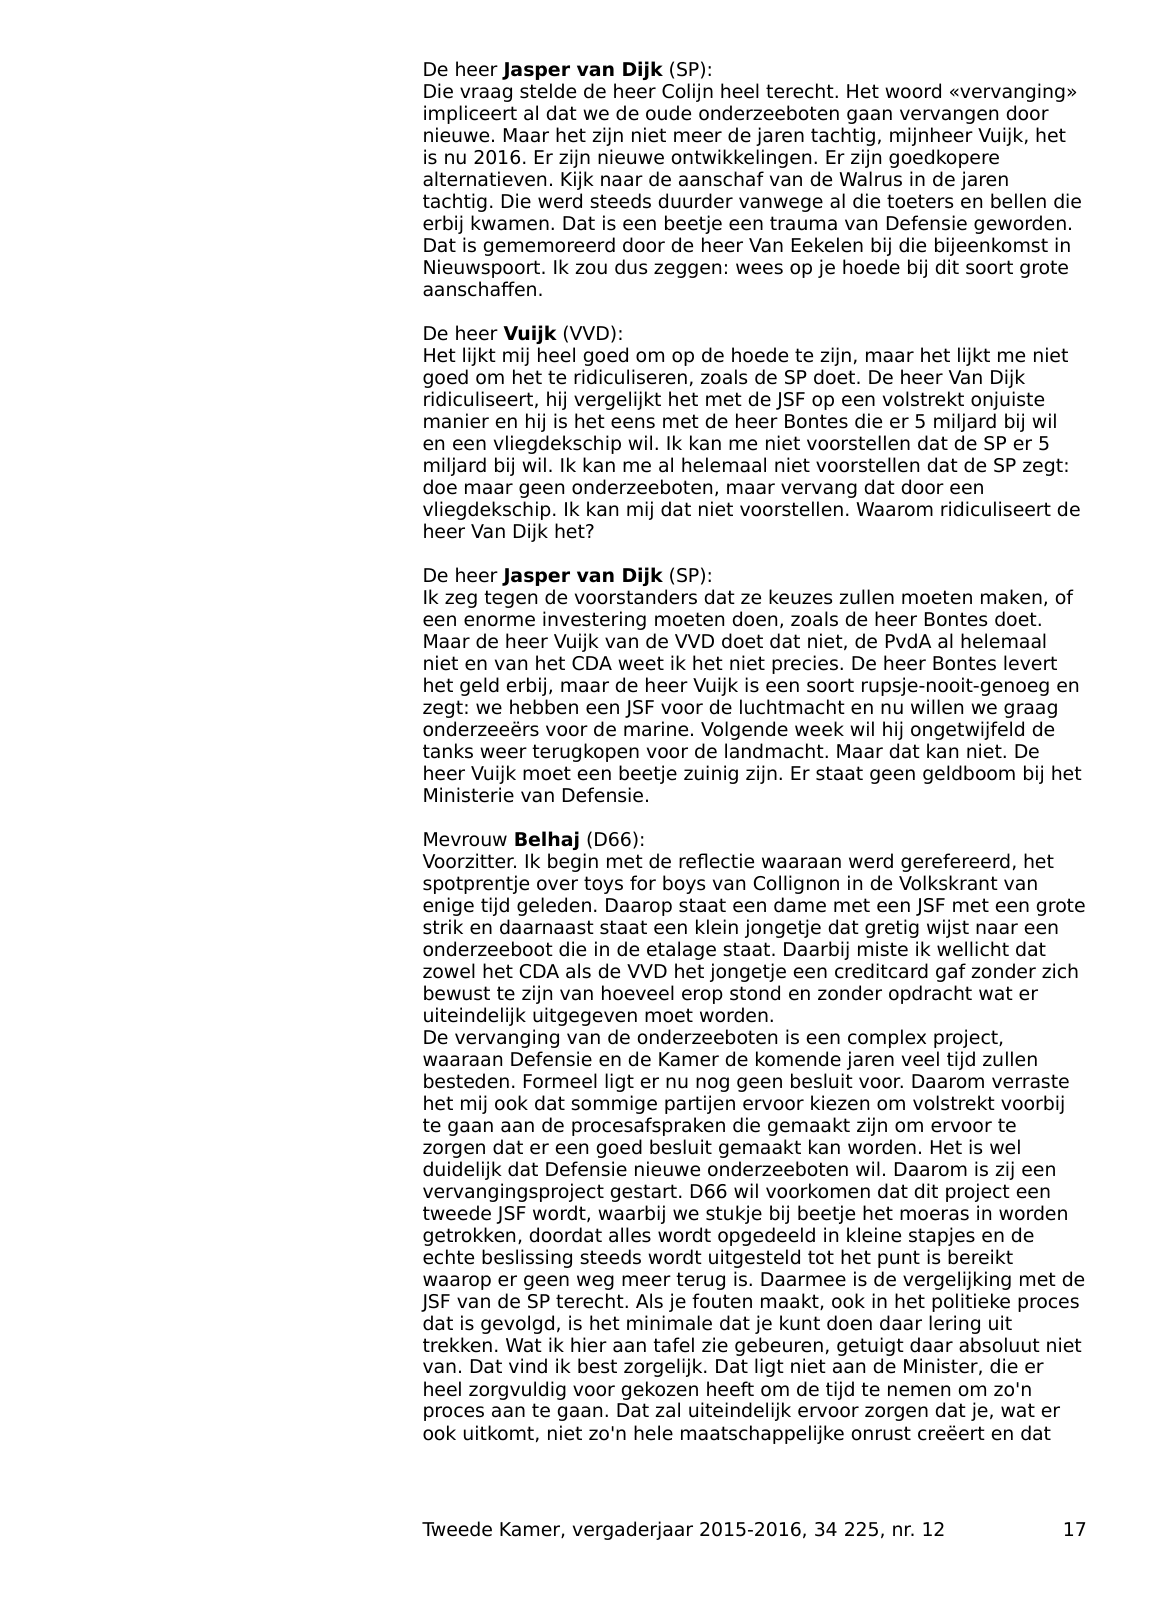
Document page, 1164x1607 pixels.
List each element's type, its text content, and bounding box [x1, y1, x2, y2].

text De heer Jasper van Dijk (SP): [422, 59, 1087, 81]
text De vervanging van de onderzeeboten is een complex project, waaraan Defensie en de Kamer de komende jaren veel tijd zullen besteden. Formeel ligt er nu nog geen besluit voor. Daarom verraste het mij ook dat sommige partijen ervoor kiezen om volstrekt voorbij te gaan aan de procesafspraken die gemaakt zijn om ervoor te zorgen dat er een goed besluit gemaakt kan worden. Het is wel duidelijk dat Defensie nieuwe onderzeeboten wil. Daarom is zij een vervangingsproject gestart. D66 wil voorkomen dat dit project een tweede JSF wordt, waarbij we stukje bij beetje het moeras in worden getrokken, doordat alles wordt opgedeeld in kleine stapjes en de echte beslissing steeds wordt uitgesteld tot het punt is bereikt waarop er geen weg meer terug is. Daarmee is de vergelijking met de JSF van de SP terecht. Als je fouten maakt, ook in het politieke proces dat is gevolgd, is het minimale dat je kunt doen daar lering uit trekken. Wat ik hier aan tafel zie gebeuren, getuigt daar absoluut niet van. Dat vind ik best zorgelijk. Dat ligt niet aan de Minister, die er heel zorgvuldig voor gekozen heeft om de tijd te nemen om zo'n proces aan te gaan. Dat zal uiteindelijk ervoor zorgen dat je, wat er ook uitkomt, niet zo'n hele maatschappelijke onrust creëert en dat [422, 1027, 1087, 1444]
text Voorzitter. Ik begin met de reflectie waaraan werd gerefereerd, het spotprentje over toys for boys van Collignon in de Volkskrant van enige tijd geleden. Daarop staat een dame met een JSF met een grote strik en daarnaast staat een klein jongetje dat gretig wijst naar een onderzeeboot die in de etalage staat. Daarbij miste ik wellicht dat zowel het CDA als de VVD het jongetje een creditcard gaf zonder zich bewust te zijn van hoeveel erop stond en zonder opdracht wat er uiteindelijk uitgegeven moet worden. [422, 851, 1087, 1027]
text Mevrouw Belhaj (D66): [422, 829, 1087, 851]
text De heer Jasper van Dijk (SP): [422, 565, 1087, 587]
text Het lijkt mij heel goed om op de hoede te zijn, maar het lijkt me niet goed om het te ridiculiseren, zoals de SP doet. De heer Van Dijk ridiculiseert, hij vergelijkt het met de JSF op een volstrekt onjuiste manier en hij is het eens met de heer Bontes die er 5 miljard bij wil en een vliegdekschip wil. Ik kan me niet voorstellen dat de SP er 5 miljard bij wil. Ik kan me al helemaal niet voorstellen dat de SP zegt: doe maar geen onderzeeboten, maar vervang dat door een vliegdekschip. Ik kan mij dat niet voorstellen. Waarom ridiculiseert de heer Van Dijk het? [422, 345, 1087, 543]
text De heer Vuijk (VVD): [422, 323, 1087, 345]
text Die vraag stelde de heer Colijn heel terecht. Het woord «vervanging» impliceert al dat we de oude onderzeeboten gaan vervangen door nieuwe. Maar het zijn niet meer de jaren tachtig, mijnheer Vuijk, het is nu 2016. Er zijn nieuwe ontwikkelingen. Er zijn goedkopere alternatieven. Kijk naar de aanschaf van de Walrus in de jaren tachtig. Die werd steeds duurder vanwege al die toeters en bellen die erbij kwamen. Dat is een beetje een trauma van Defensie geworden. Dat is gememoreerd door de heer Van Eekelen bij die bijeenkomst in Nieuwspoort. Ik zou dus zeggen: wees op je hoede bij dit soort grote aanschaffen. [422, 81, 1087, 301]
text Ik zeg tegen de voorstanders dat ze keuzes zullen moeten maken, of een enorme investering moeten doen, zoals de heer Bontes doet. Maar de heer Vuijk van de VVD doet dat niet, de PvdA al helemaal niet en van het CDA weet ik het niet precies. De heer Bontes levert het geld erbij, maar de heer Vuijk is een soort rupsje-nooit-genoeg en zegt: we hebben een JSF voor de luchtmacht en nu willen we graag onderzeeërs voor de marine. Volgende week wil hij ongetwijfeld de tanks weer terugkopen voor de landmacht. Maar dat kan niet. De heer Vuijk moet een beetje zuinig zijn. Er staat geen geldboom bij het Ministerie van Defensie. [422, 587, 1087, 807]
